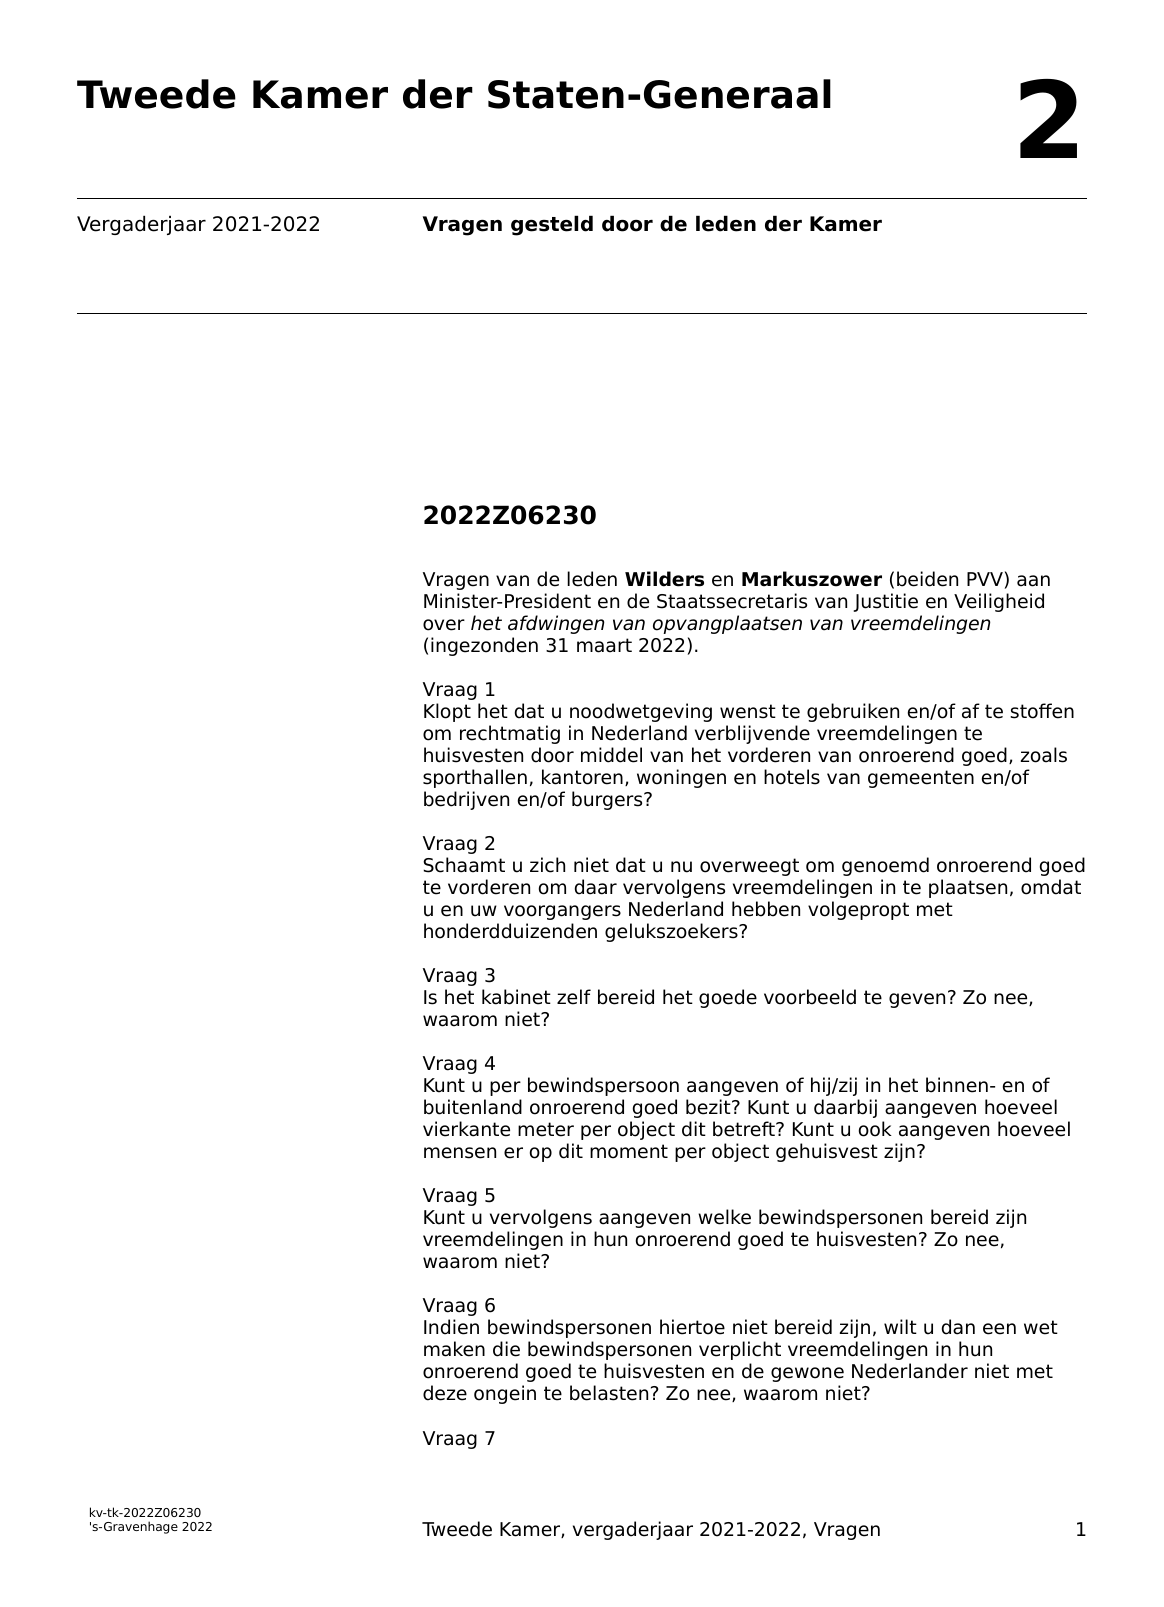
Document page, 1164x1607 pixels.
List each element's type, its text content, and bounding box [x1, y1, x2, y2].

text 's-Gravenhage 2022 [88, 1520, 323, 1534]
text Kunt u vervolgens aangeven welke bewindspersonen bereid zijn vreemdelingen in hun onroerend goed te huisvesten? Zo nee, waarom niet? [422, 1207, 1087, 1273]
text Vraag 1 [422, 679, 1087, 701]
text Vraag 5 [422, 1185, 1087, 1207]
text 2022Z06230 [422, 501, 1087, 531]
table_cell Vragen gesteld door de leden der Kamer [422, 199, 1087, 313]
text Schaamt u zich niet dat u nu overweegt om genoemd onroerend goed te vorderen om daar vervolgens vreemdelingen in te plaatsen, omdat u en uw voorgangers Nederland hebben volgepropt met honderdduizenden gelukszoekers? [422, 855, 1087, 943]
table_header 2 [886, 59, 1087, 198]
text Klopt het dat u noodwetgeving wenst te gebruiken en/of af te stoffen om rechtmatig in Nederland verblijvende vreemdelingen te huisvesten door middel van het vorderen van onroerend goed, zoals sporthallen, kantoren, woningen en hotels van gemeenten en/of bedrijven en/of burgers? [422, 701, 1087, 811]
text Indien bewindspersonen hiertoe niet bereid zijn, wilt u dan een wet maken die bewindspersonen verplicht vreemdelingen in hun onroerend goed te huisvesten en de gewone Nederlander niet met deze ongein te belasten? Zo nee, waarom niet? [422, 1317, 1087, 1405]
text Vraag 7 [422, 1427, 1087, 1449]
text kv-tk-2022Z06230 [88, 1506, 323, 1520]
text Vragen van de leden Wilders en Markuszower (beiden PVV) aan Minister-President en de Staatssecretaris van Justitie en Veiligheid over het afdwingen van opvangplaatsen van vreemdelingen (ingezonden 31 maart 2022). [422, 569, 1087, 657]
table_cell Vergaderjaar 2021-2022 [77, 199, 422, 313]
text Vraag 3 [422, 965, 1087, 987]
text Vraag 6 [422, 1295, 1087, 1317]
text Is het kabinet zelf bereid het goede voorbeeld te geven? Zo nee, waarom niet? [422, 987, 1087, 1031]
text Kunt u per bewindspersoon aangeven of hij/zij in het binnen- en of buitenland onroerend goed bezit? Kunt u daarbij aangeven hoeveel vierkante meter per object dit betreft? Kunt u ook aangeven hoeveel mensen er op dit moment per object gehuisvest zijn? [422, 1075, 1087, 1163]
text Vraag 2 [422, 833, 1087, 855]
table_header Tweede Kamer der Staten-Generaal [77, 59, 886, 198]
text Vraag 4 [422, 1053, 1087, 1075]
